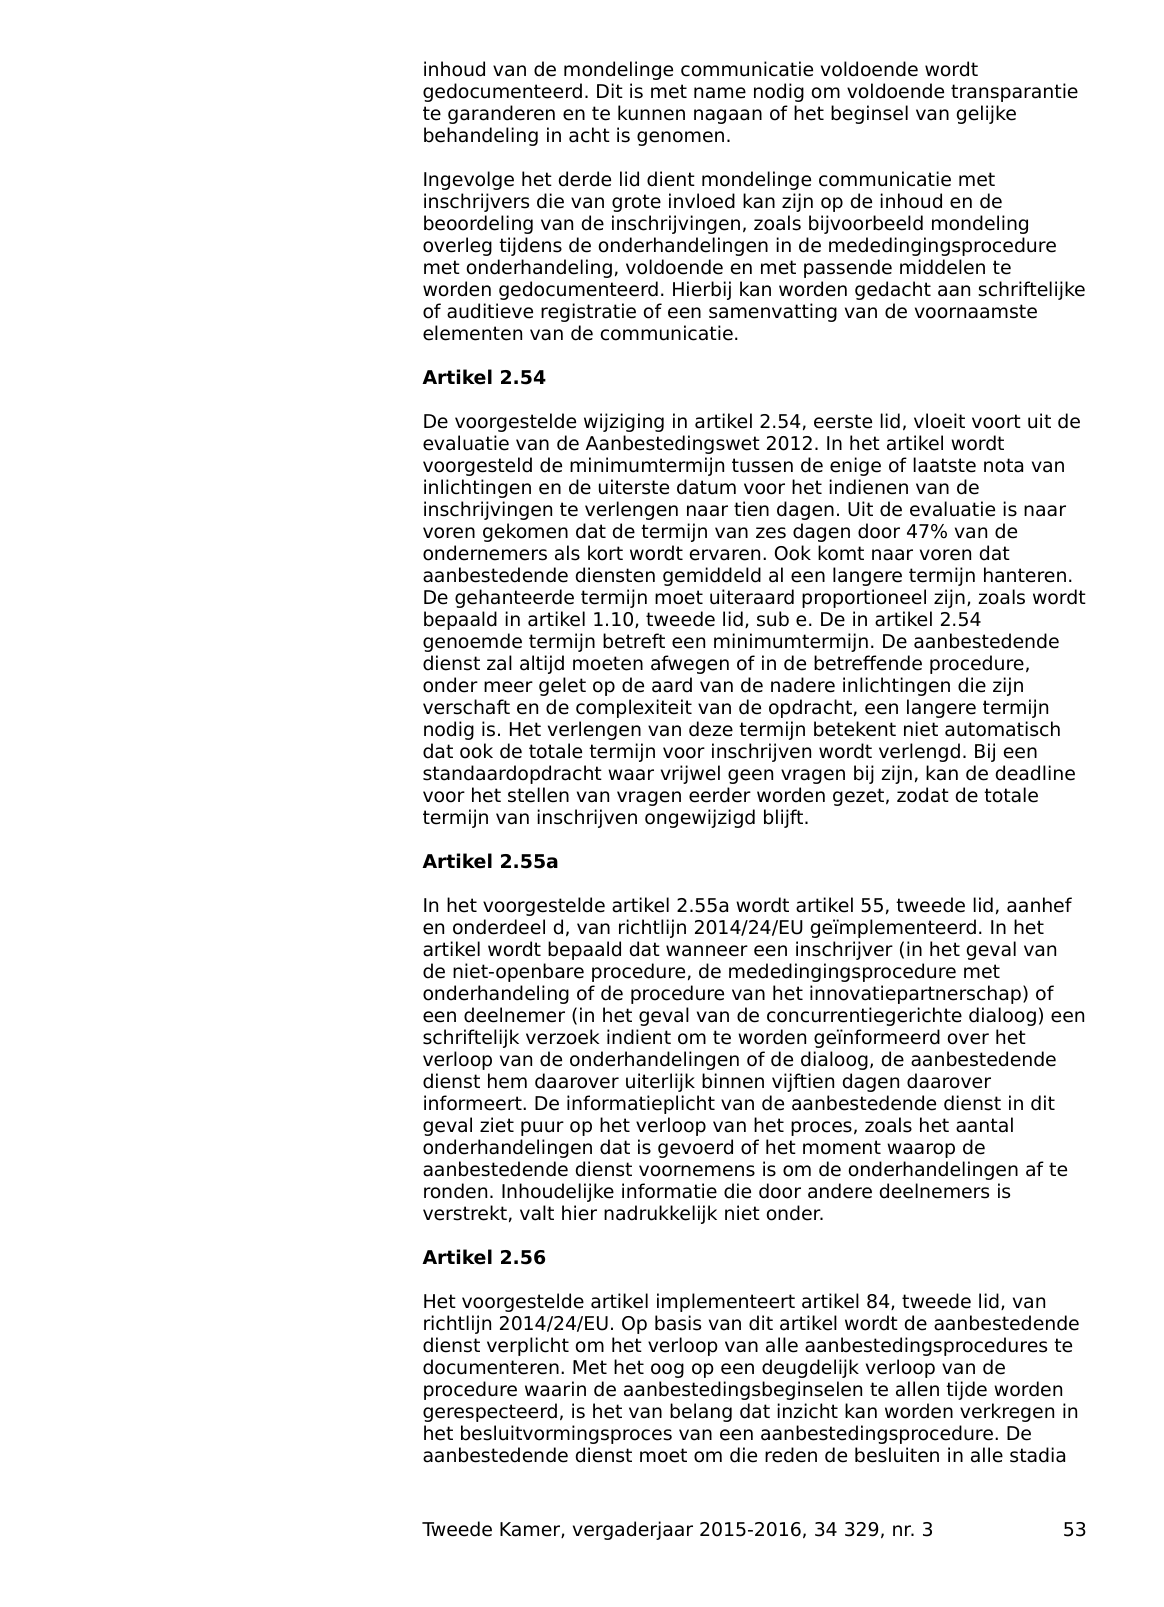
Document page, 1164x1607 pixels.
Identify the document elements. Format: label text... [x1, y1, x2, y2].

text inhoud van de mondelinge communicatie voldoende wordt gedocumenteerd. Dit is met name nodig om voldoende transparantie te garanderen en te kunnen nagaan of het beginsel van gelijke behandeling in acht is genomen. [422, 59, 1087, 147]
text De voorgestelde wijziging in artikel 2.54, eerste lid, vloeit voort uit de evaluatie van de Aanbestedingswet 2012. In het artikel wordt voorgesteld de minimumtermijn tussen de enige of laatste nota van inlichtingen en de uiterste datum voor het indienen van de inschrijvingen te verlengen naar tien dagen. Uit de evaluatie is naar voren gekomen dat de termijn van zes dagen door 47% van de ondernemers als kort wordt ervaren. Ook komt naar voren dat aanbestedende diensten gemiddeld al een langere termijn hanteren. De gehanteerde termijn moet uiteraard proportioneel zijn, zoals wordt bepaald in artikel 1.10, tweede lid, sub e. De in artikel 2.54 genoemde termijn betreft een minimumtermijn. De aanbestedende dienst zal altijd moeten afwegen of in de betreffende procedure, onder meer gelet op de aard van de nadere inlichtingen die zijn verschaft en de complexiteit van de opdracht, een langere termijn nodig is. Het verlengen van deze termijn betekent niet automatisch dat ook de totale termijn voor inschrijven wordt verlengd. Bij een standaardopdracht waar vrijwel geen vragen bij zijn, kan de deadline voor het stellen van vragen eerder worden gezet, zodat de totale termijn van inschrijven ongewijzigd blijft. [422, 411, 1087, 829]
text Het voorgestelde artikel implementeert artikel 84, tweede lid, van richtlijn 2014/24/EU. Op basis van dit artikel wordt de aanbestedende dienst verplicht om het verloop van alle aanbestedingsprocedures te documenteren. Met het oog op een deugdelijk verloop van de procedure waarin de aanbestedingsbeginselen te allen tijde worden gerespecteerd, is het van belang dat inzicht kan worden verkregen in het besluitvormingsproces van een aanbestedingsprocedure. De aanbestedende dienst moet om die reden de besluiten in alle stadia [422, 1291, 1087, 1467]
subtitle Artikel 2.55a [422, 851, 1087, 873]
subtitle Artikel 2.54 [422, 367, 1087, 389]
text Ingevolge het derde lid dient mondelinge communicatie met inschrijvers die van grote invloed kan zijn op de inhoud en de beoordeling van de inschrijvingen, zoals bijvoorbeeld mondeling overleg tijdens de onderhandelingen in de mededingingsprocedure met onderhandeling, voldoende en met passende middelen te worden gedocumenteerd. Hierbij kan worden gedacht aan schriftelijke of auditieve registratie of een samenvatting van de voornaamste elementen van de communicatie. [422, 169, 1087, 345]
text In het voorgestelde artikel 2.55a wordt artikel 55, tweede lid, aanhef en onderdeel d, van richtlijn 2014/24/EU geïmplementeerd. In het artikel wordt bepaald dat wanneer een inschrijver (in het geval van de niet-openbare procedure, de mededingingsprocedure met onderhandeling of de procedure van het innovatiepartnerschap) of een deelnemer (in het geval van de concurrentiegerichte dialoog) een schriftelijk verzoek indient om te worden geïnformeerd over het verloop van de onderhandelingen of de dialoog, de aanbestedende dienst hem daarover uiterlijk binnen vijftien dagen daarover informeert. De informatieplicht van de aanbestedende dienst in dit geval ziet puur op het verloop van het proces, zoals het aantal onderhandelingen dat is gevoerd of het moment waarop de aanbestedende dienst voornemens is om de onderhandelingen af te ronden. Inhoudelijke informatie die door andere deelnemers is verstrekt, valt hier nadrukkelijk niet onder. [422, 895, 1087, 1225]
subtitle Artikel 2.56 [422, 1247, 1087, 1269]
